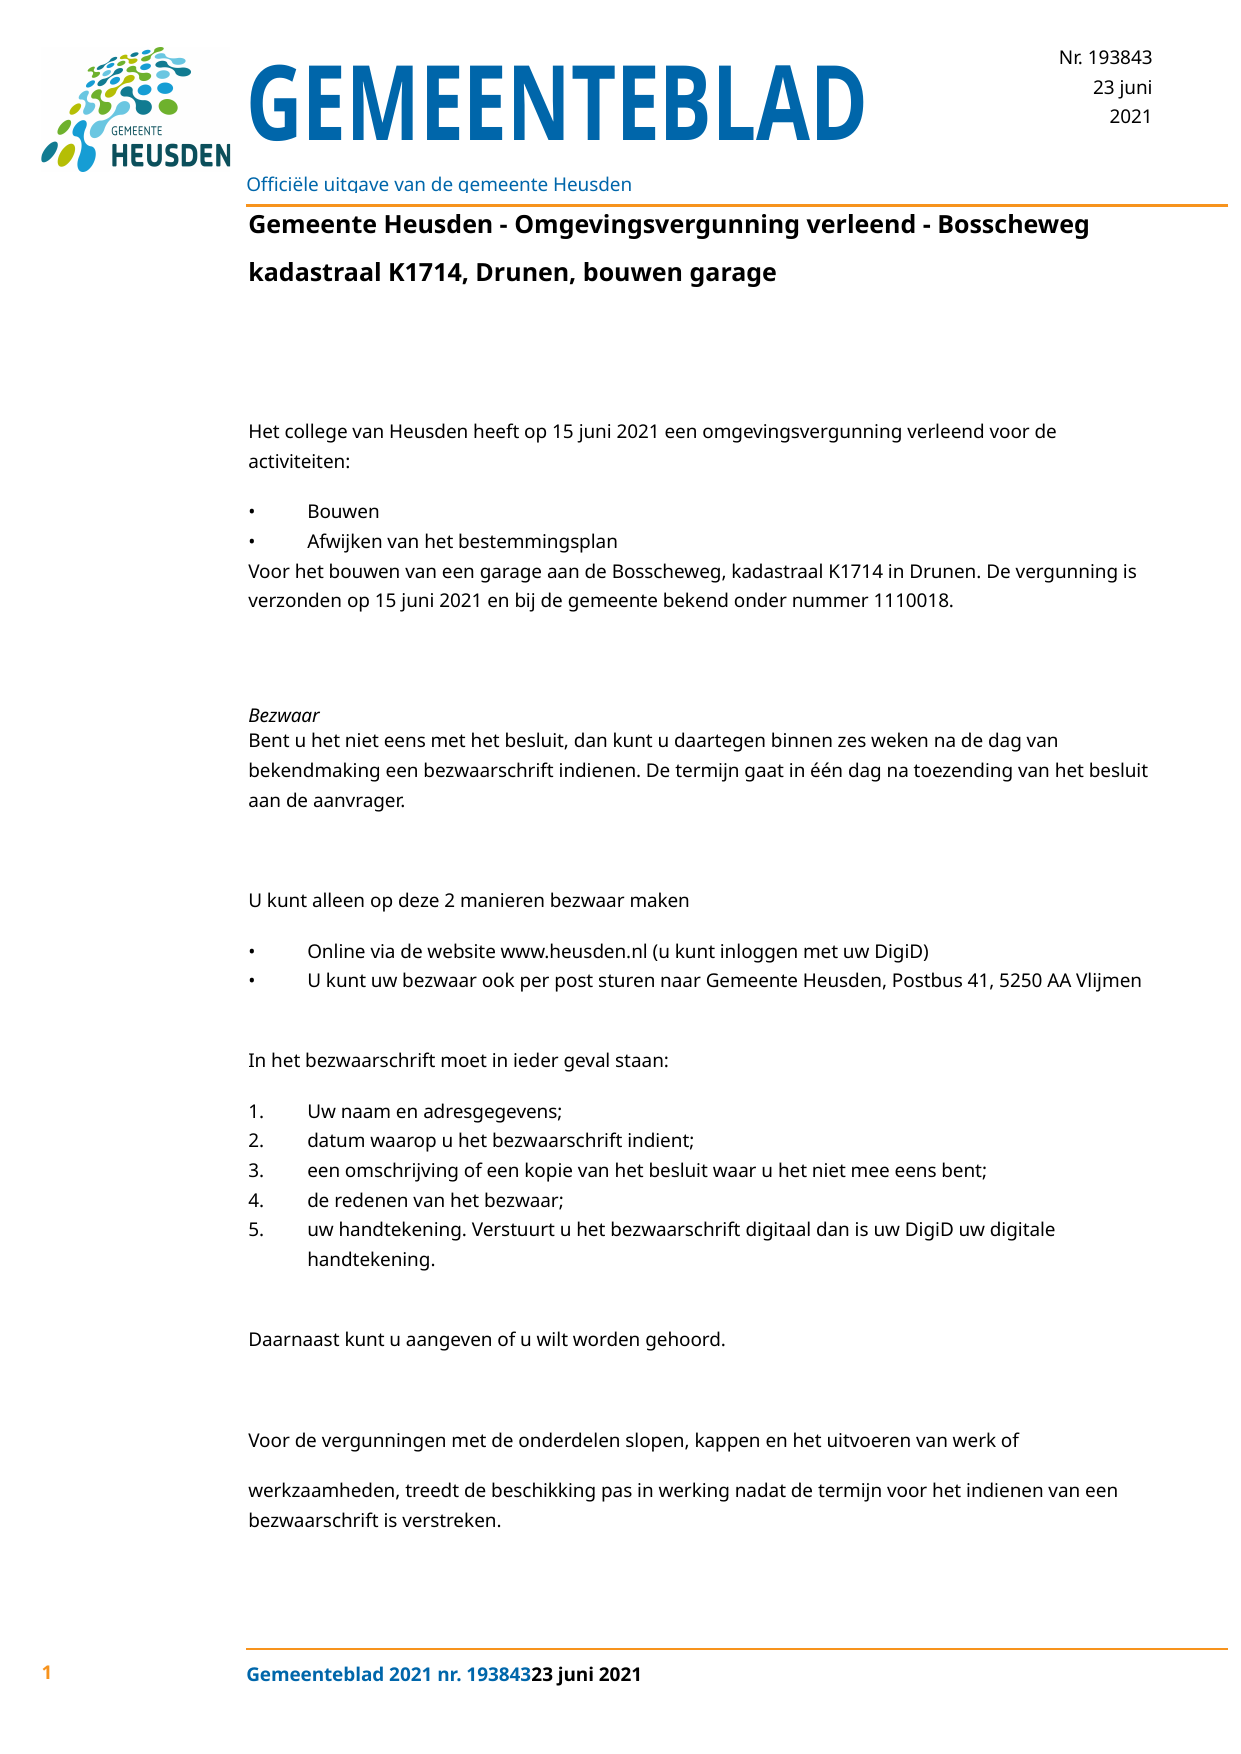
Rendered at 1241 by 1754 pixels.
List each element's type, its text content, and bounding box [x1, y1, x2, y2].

list de redenen van het bezwaar; [248, 1187, 1152, 1212]
list uw handtekening. Verstuurt u het bezwaarschrift digitaal dan is uw DigiD uw digitale handtekening. [248, 1216, 1152, 1272]
text Bezwaar [248, 702, 1152, 728]
text Daarnaast kunt u aangeven of u wilt worden gehoord. [248, 1326, 1152, 1352]
list Afwijken van het bestemmingsplan [248, 528, 1152, 554]
list Bouwen [248, 499, 1152, 524]
list U kunt uw bezwaar ook per post sturen naar Gemeente Heusden, Postbus 41, 5250 AA Vlijmen [248, 968, 1152, 993]
list Uw naam en adresgegevens; [248, 1098, 1152, 1124]
list datum waarop u het bezwaarschrift indient; [248, 1128, 1152, 1153]
picture [41, 47, 231, 172]
list een omschrijving of een kopie van het besluit waar u het niet mee eens bent; [248, 1157, 1152, 1183]
text Voor de vergunningen met de onderdelen slopen, kappen en het uitvoeren van werk of [248, 1427, 1152, 1452]
text In het bezwaarschrift moet in ieder geval staan: [248, 1048, 1152, 1073]
text Gemeente Heusden - Omgevingsvergunning verleend - Bosscheweg kadastraal K1714, Drunen, bouwen garage [248, 207, 1152, 288]
text U kunt alleen op deze 2 manieren bezwaar maken [248, 888, 1152, 913]
text Het college van Heusden heeft op 15 juni 2021 een omgevingsvergunning verleend voor de activiteiten: [248, 419, 1152, 474]
list Online via de website www.heusden.nl (u kunt inloggen met uw DigiD) [248, 938, 1152, 964]
text Bent u het niet eens met het besluit, dan kunt u daartegen binnen zes weken na de dag van bekendmaking een bezwaarschrift indienen. De termijn gaat in één dag na toezending van het besluit aan de aanvrager. [248, 728, 1152, 812]
text Voor het bouwen van een garage aan de Bosscheweg, kadastraal K1714 in Drunen. De vergunning is verzonden op 15 juni 2021 en bij de gemeente bekend onder nummer 1110018. [248, 558, 1152, 613]
text werkzaamheden, treedt de beschikking pas in werking nadat de termijn voor het indienen van een bezwaarschrift is verstreken. [248, 1477, 1152, 1532]
